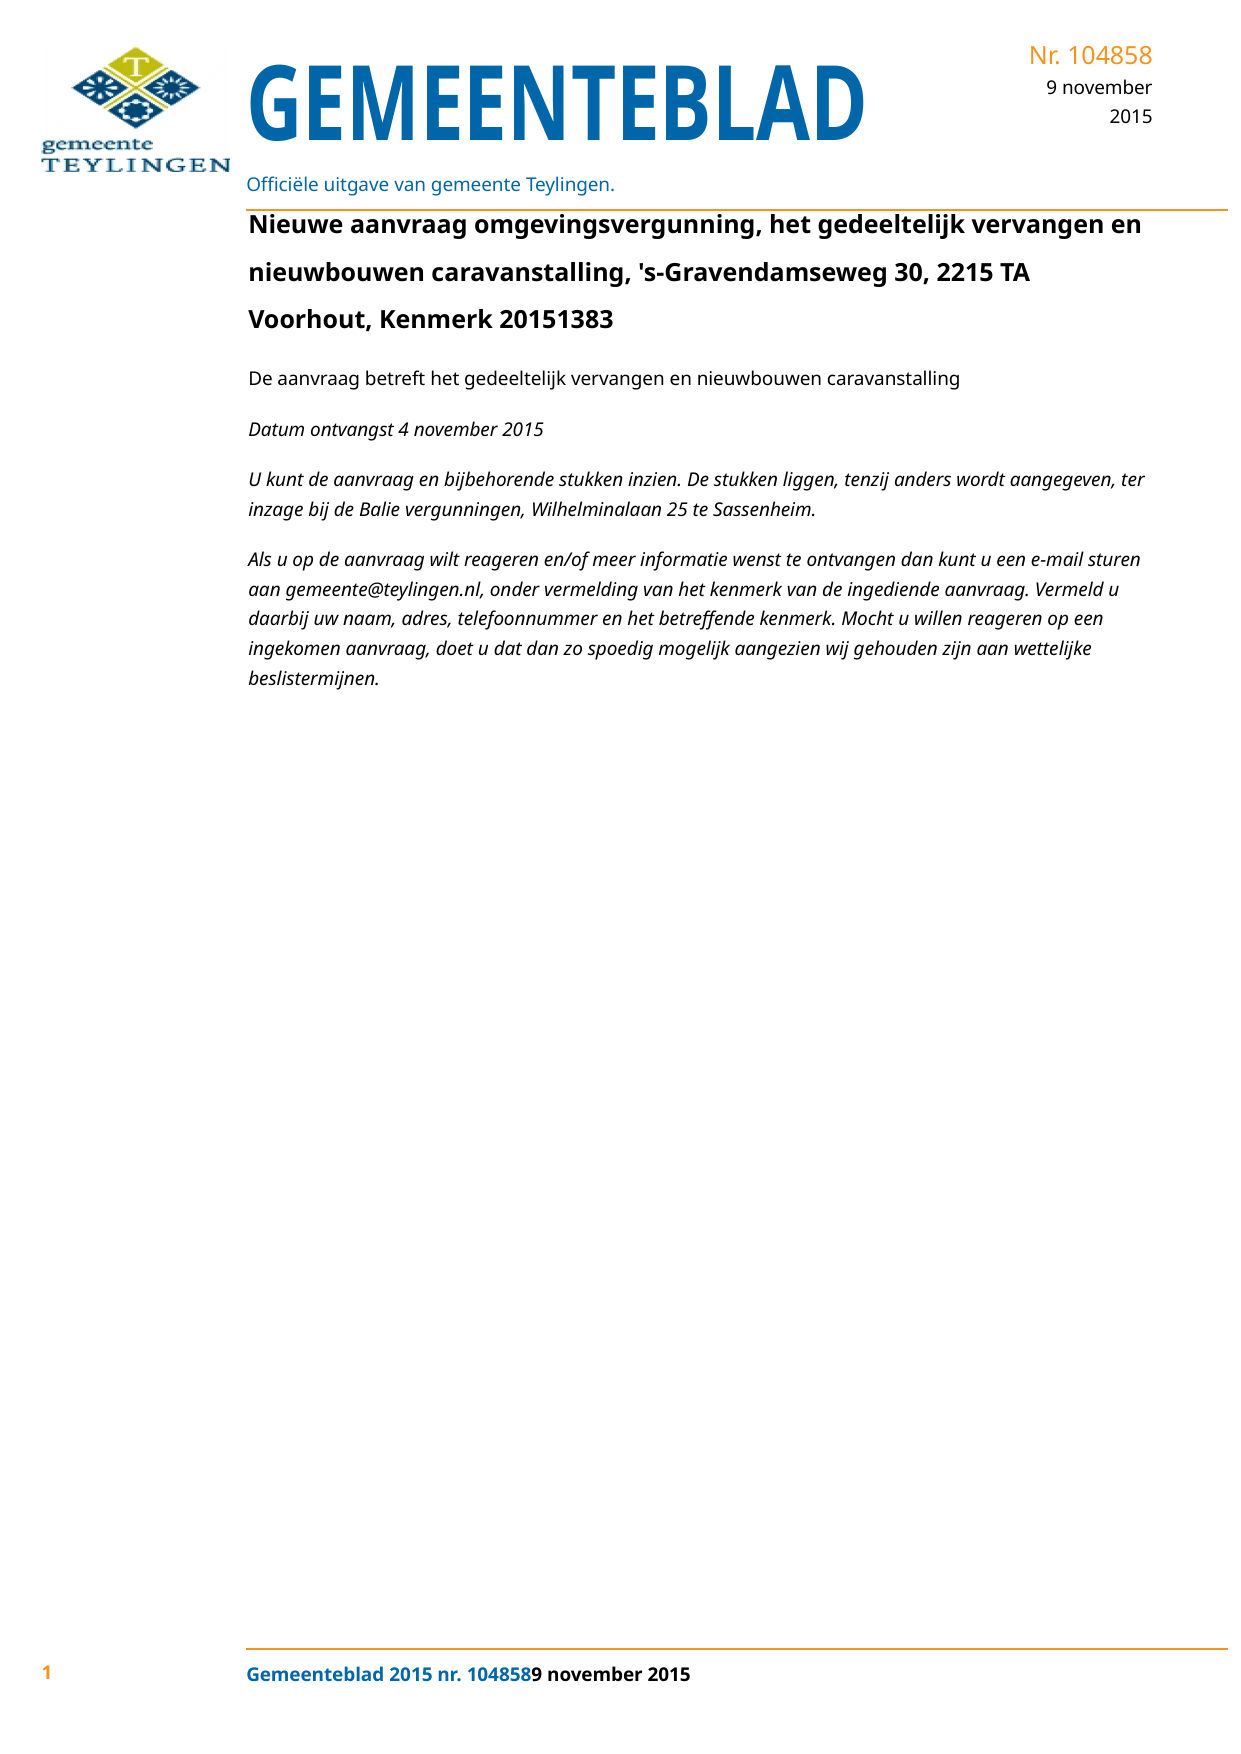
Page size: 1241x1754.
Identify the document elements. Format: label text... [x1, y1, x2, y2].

text Nieuwe aanvraag omgevingsvergunning, het gedeeltelijk vervangen en nieuwbouwen caravanstalling, 's-Gravendamseweg 30, 2215 TA Voorhout, Kenmerk 20151383 [248, 211, 1152, 336]
picture [41, 47, 231, 172]
text Datum ontvangst 4 november 2015 [248, 416, 1152, 442]
text De aanvraag betreft het gedeeltelijk vervangen en nieuwbouwen caravanstalling [248, 366, 1152, 391]
text U kunt de aanvraag en bijbehorende stukken inzien. De stukken liggen, tenzij anders wordt aangegeven, ter inzage bij de Balie vergunningen, Wilhelminalaan 25 te Sassenheim. [248, 466, 1152, 522]
text Als u op de aanvraag wilt reageren en/of meer informatie wenst te ontvangen dan kunt u een e-mail sturen aan gemeente@teylingen.nl, onder vermelding van het kenmerk van de ingediende aanvraag. Vermeld u daarbij uw naam, adres, telefoonnummer en het betreffende kenmerk. Mocht u willen reageren op een ingekomen aanvraag, doet u dat dan zo spoedig mogelijk aangezien wij gehouden zijn aan wettelijke beslistermijnen. [248, 546, 1152, 690]
